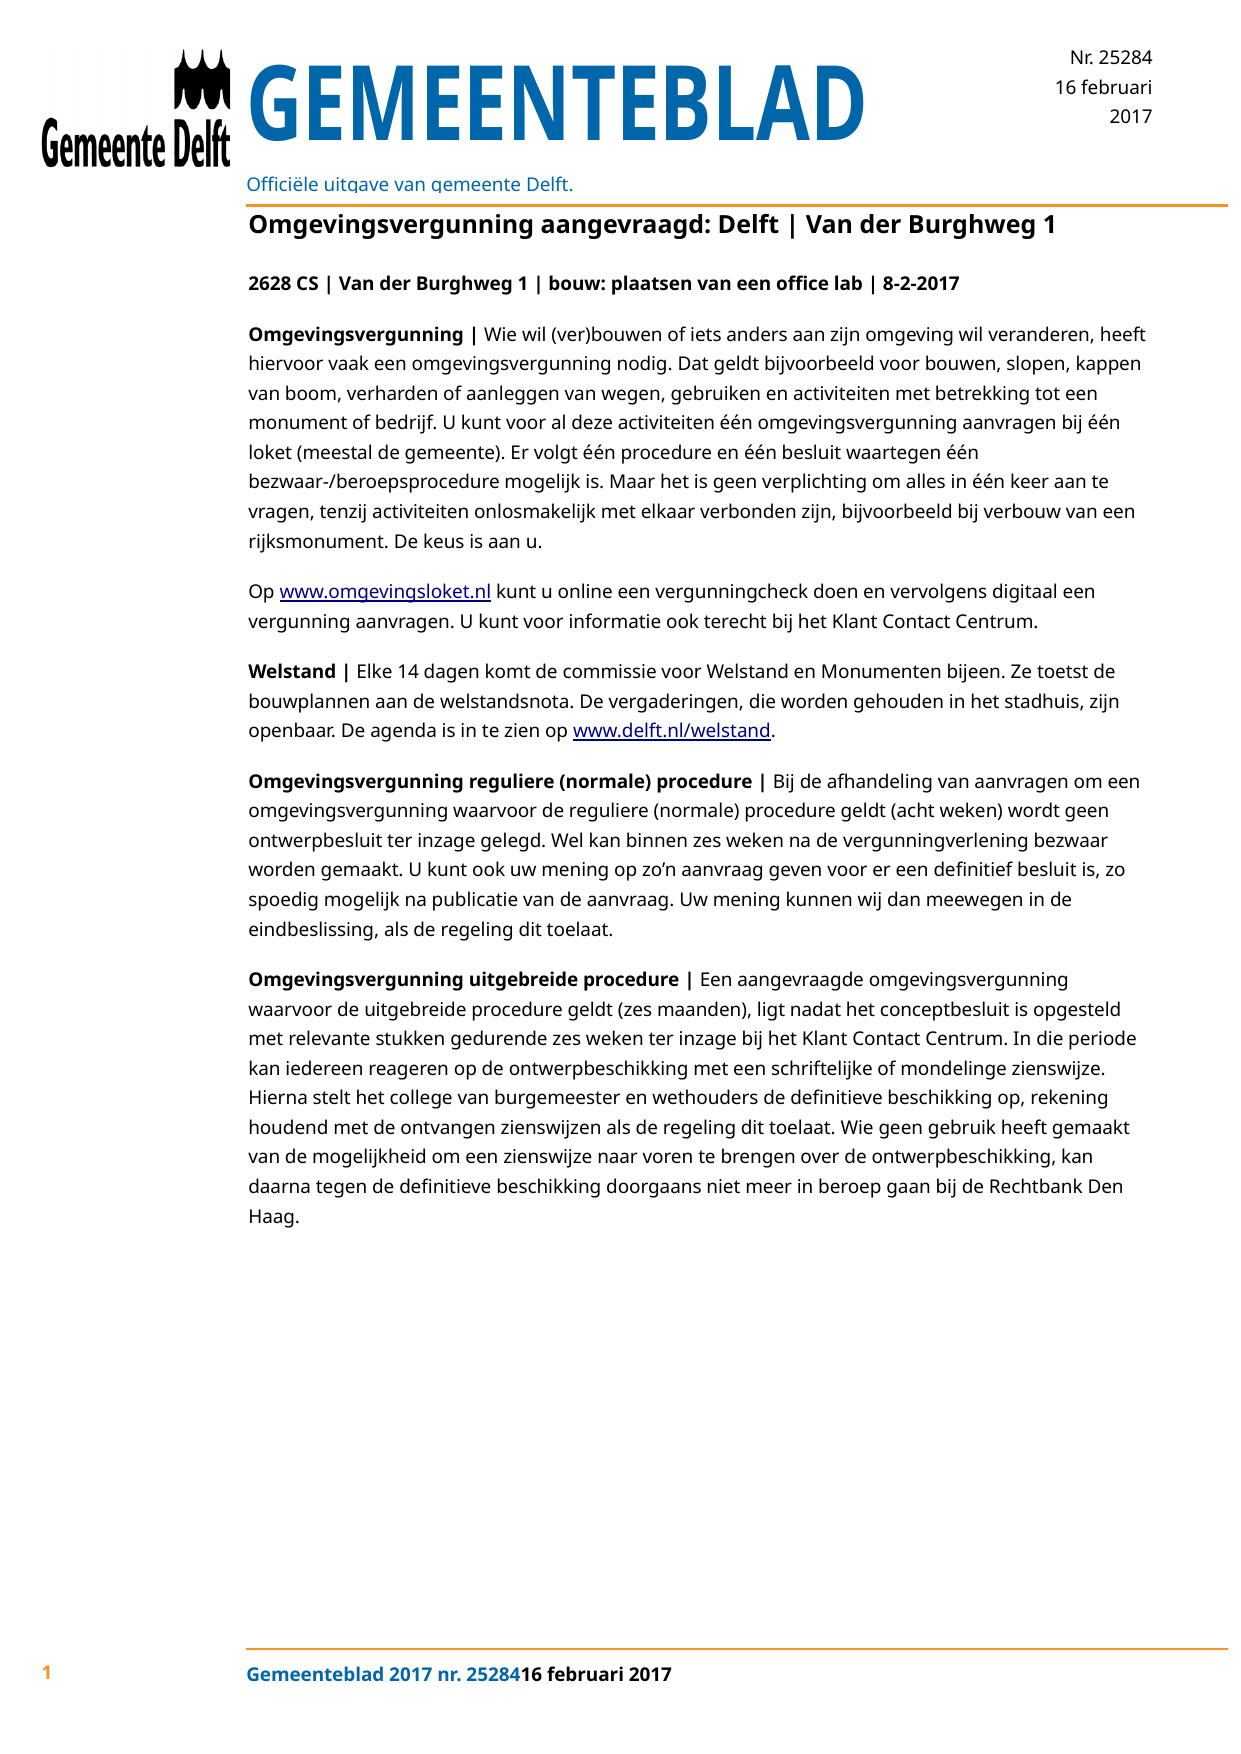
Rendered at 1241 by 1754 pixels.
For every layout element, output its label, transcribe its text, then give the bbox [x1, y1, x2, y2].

text Welstand | Elke 14 dagen komt de commissie voor Welstand en Monumenten bijeen. Ze toetst de bouwplannen aan de welstandsnota. De vergaderingen, die worden gehouden in het stadhuis, zijn openbaar. De agenda is in te zien op www.delft.nl/welstand. [248, 658, 1152, 743]
text Omgevingsvergunning reguliere (normale) procedure | Bij de afhandeling van aanvragen om een omgevingsvergunning waarvoor de reguliere (normale) procedure geldt (acht weken) wordt geen ontwerpbesluit ter inzage gelegd. Wel kan binnen zes weken na de vergunningverlening bezwaar worden gemaakt. U kunt ook uw mening op zo’n aanvraag geven voor er een definitief besluit is, zo spoedig mogelijk na publicatie van de aanvraag. Uw mening kunnen wij dan meewegen in de eindbeslissing, als de regeling dit toelaat. [248, 768, 1152, 941]
picture [41, 47, 231, 172]
text 2628 CS | Van der Burghweg 1 | bouw: plaatsen van een office lab | 8-2-2017 [248, 270, 1152, 296]
text Omgevingsvergunning aangevraagd: Delft | Van der Burghweg 1 [248, 207, 1152, 241]
text Omgevingsvergunning | Wie wil (ver)bouwen of iets anders aan zijn omgeving wil veranderen, heeft hiervoor vaak een omgevingsvergunning nodig. Dat geldt bijvoorbeeld voor bouwen, slopen, kappen van boom, verharden of aanleggen van wegen, gebruiken en activiteiten met betrekking tot een monument of bedrijf. U kunt voor al deze activiteiten één omgevingsvergunning aanvragen bij één loket (meestal de gemeente). Er volgt één procedure en één besluit waartegen één bezwaar-/beroepsprocedure mogelijk is. Maar het is geen verplichting om alles in één keer aan te vragen, tenzij activiteiten onlosmakelijk met elkaar verbonden zijn, bijvoorbeeld bij verbouw van een rijksmonument. De keus is aan u. [248, 321, 1152, 553]
text Omgevingsvergunning uitgebreide procedure | Een aangevraagde omgevingsvergunning waarvoor de uitgebreide procedure geldt (zes maanden), ligt nadat het conceptbesluit is opgesteld met relevante stukken gedurende zes weken ter inzage bij het Klant Contact Centrum. In die periode kan iedereen reageren op de ontwerpbeschikking met een schriftelijke of mondelinge zienswijze. Hierna stelt het college van burgemeester en wethouders de definitieve beschikking op, rekening houdend met de ontvangen zienswijzen als de regeling dit toelaat. Wie geen gebruik heeft gemaakt van de mogelijkheid om een zienswijze naar voren te brengen over de ontwerpbeschikking, kan daarna tegen de definitieve beschikking doorgaans niet meer in beroep gaan bij de Rechtbank Den Haag. [248, 966, 1152, 1228]
text Op www.omgevingsloket.nl kunt u online een vergunningcheck doen en vervolgens digitaal een vergunning aanvragen. U kunt voor informatie ook terecht bij het Klant Contact Centrum. [248, 578, 1152, 633]
